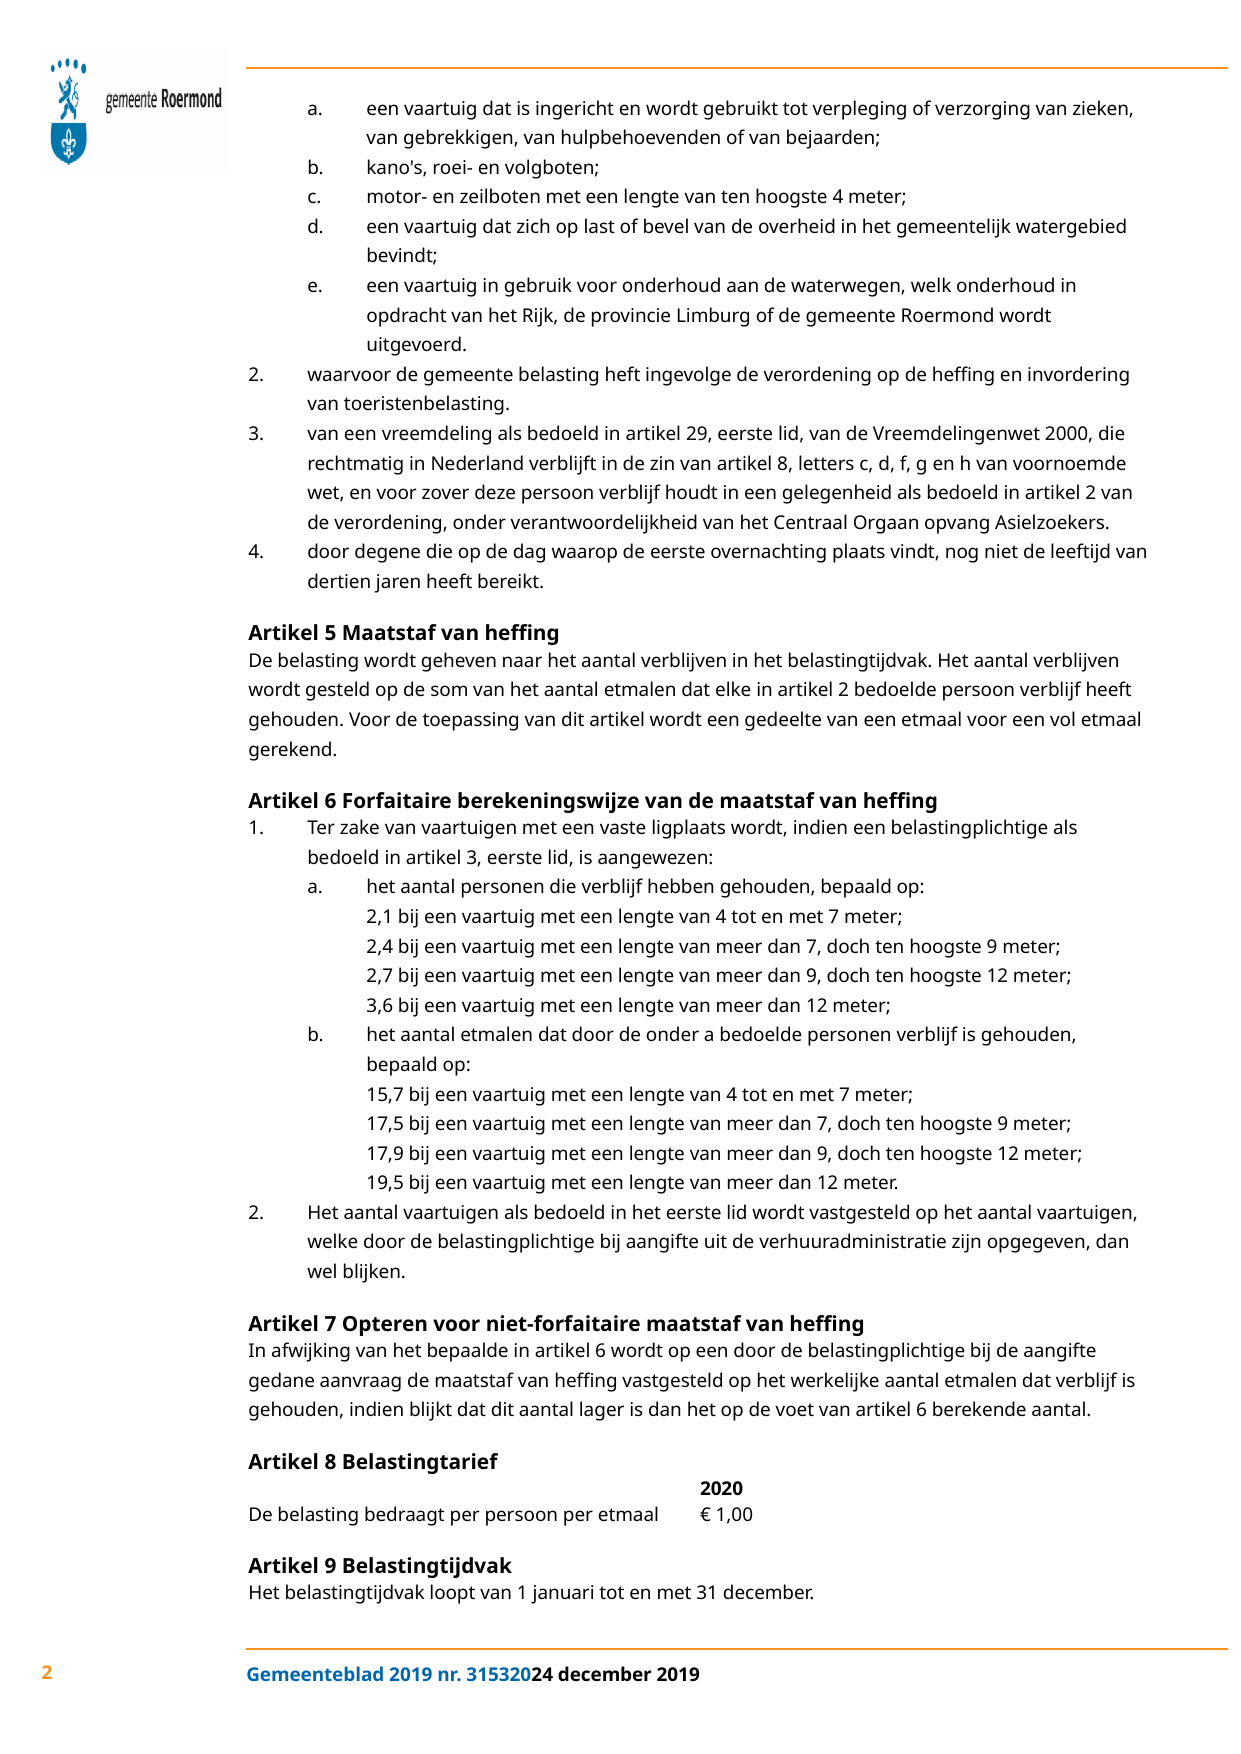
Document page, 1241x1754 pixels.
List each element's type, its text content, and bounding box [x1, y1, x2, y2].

text Artikel 5 Maatstaf van heffing [248, 618, 1152, 647]
list Ter zake van vaartuigen met een vaste ligplaats wordt, indien een belastingplichtige als bedoeld in artikel 3, eerste lid, is aangewezen: [248, 814, 1152, 870]
list 2,1 bij een vaartuig met een lengte van 4 tot en met 7 meter; [307, 903, 1152, 929]
table_header 2020 [700, 1475, 1152, 1501]
text Het belastingtijdvak loopt van 1 januari tot en met 31 december. [248, 1579, 1152, 1605]
text Artikel 9 Belastingtijdvak [248, 1551, 1152, 1579]
list motor- en zeilboten met een lengte van ten hoogste 4 meter; [307, 183, 1152, 209]
list het aantal personen die verblijf hebben gehouden, bepaald op: [307, 874, 1152, 899]
list Het aantal vaartuigen als bedoeld in het eerste lid wordt vastgesteld op het aantal vaartuigen, welke door de belastingplichtige bij aangifte uit de verhuuradministratie zijn opgegeven, dan wel blijken. [248, 1199, 1152, 1284]
list kano's, roei- en volgboten; [307, 154, 1152, 180]
text De belasting wordt geheven naar het aantal verblijven in het belastingtijdvak. Het aantal verblijven wordt gesteld op de som van het aantal etmalen dat elke in artikel 2 bedoelde persoon verblijf heeft gehouden. Voor de toepassing van dit artikel wordt een gedeelte van een etmaal voor een vol etmaal gerekend. [248, 647, 1152, 761]
list 15,7 bij een vaartuig met een lengte van 4 tot en met 7 meter; [307, 1081, 1152, 1107]
text Artikel 8 Belastingtarief [248, 1447, 1152, 1475]
list 3,6 bij een vaartuig met een lengte van meer dan 12 meter; [307, 992, 1152, 1018]
list 2,7 bij een vaartuig met een lengte van meer dan 9, doch ten hoogste 12 meter; [307, 962, 1152, 988]
text Artikel 7 Opteren voor niet-forfaitaire maatstaf van heffing [248, 1309, 1152, 1337]
list 2,4 bij een vaartuig met een lengte van meer dan 7, doch ten hoogste 9 meter; [307, 933, 1152, 959]
list 17,9 bij een vaartuig met een lengte van meer dan 9, doch ten hoogste 12 meter; [307, 1140, 1152, 1166]
table_header [248, 1475, 700, 1501]
list 17,5 bij een vaartuig met een lengte van meer dan 7, doch ten hoogste 9 meter; [307, 1110, 1152, 1136]
text In afwijking van het bepaalde in artikel 6 wordt op een door de belastingplichtige bij de aangifte gedane aanvraag de maatstaf van heffing vastgesteld op het werkelijke aantal etmalen dat verblijf is gehouden, indien blijkt dat dit aantal lager is dan het op de voet van artikel 6 berekende aantal. [248, 1337, 1152, 1422]
list door degene die op de dag waarop de eerste overnachting plaats vindt, nog niet de leeftijd van dertien jaren heeft bereikt. [248, 538, 1152, 594]
table_cell € 1,00 [700, 1501, 1152, 1527]
list 19,5 bij een vaartuig met een lengte van meer dan 12 meter. [307, 1169, 1152, 1195]
list een vaartuig dat zich op last of bevel van de overheid in het gemeentelijk watergebied bevindt; [307, 213, 1152, 268]
list een vaartuig in gebruik voor onderhoud aan de waterwegen, welk onderhoud in opdracht van het Rijk, de provincie Limburg of de gemeente Roermond wordt uitgevoerd. [307, 272, 1152, 357]
picture [41, 47, 231, 172]
list waarvoor de gemeente belasting heft ingevolge de verordening op de heffing en invordering van toeristenbelasting. [248, 361, 1152, 416]
list van een vreemdeling als bedoeld in artikel 29, eerste lid, van de Vreemdelingenwet 2000, die rechtmatig in Nederland verblijft in de zin van artikel 8, letters c, d, f, g en h van voornoemde wet, en voor zover deze persoon verblijf houdt in een gelegenheid als bedoeld in artikel 2 van de verordening, onder verantwoordelijkheid van het Centraal Orgaan opvang Asielzoekers. [248, 420, 1152, 535]
text Artikel 6 Forfaitaire berekeningswijze van de maatstaf van heffing [248, 786, 1152, 814]
table_cell De belasting bedraagt per persoon per etmaal [248, 1501, 700, 1527]
list een vaartuig dat is ingericht en wordt gebruikt tot verpleging of verzorging van zieken, van gebrekkigen, van hulpbehoevenden of van bejaarden; [307, 95, 1152, 150]
list het aantal etmalen dat door de onder a bedoelde personen verblijf is gehouden, bepaald op: [307, 1022, 1152, 1077]
